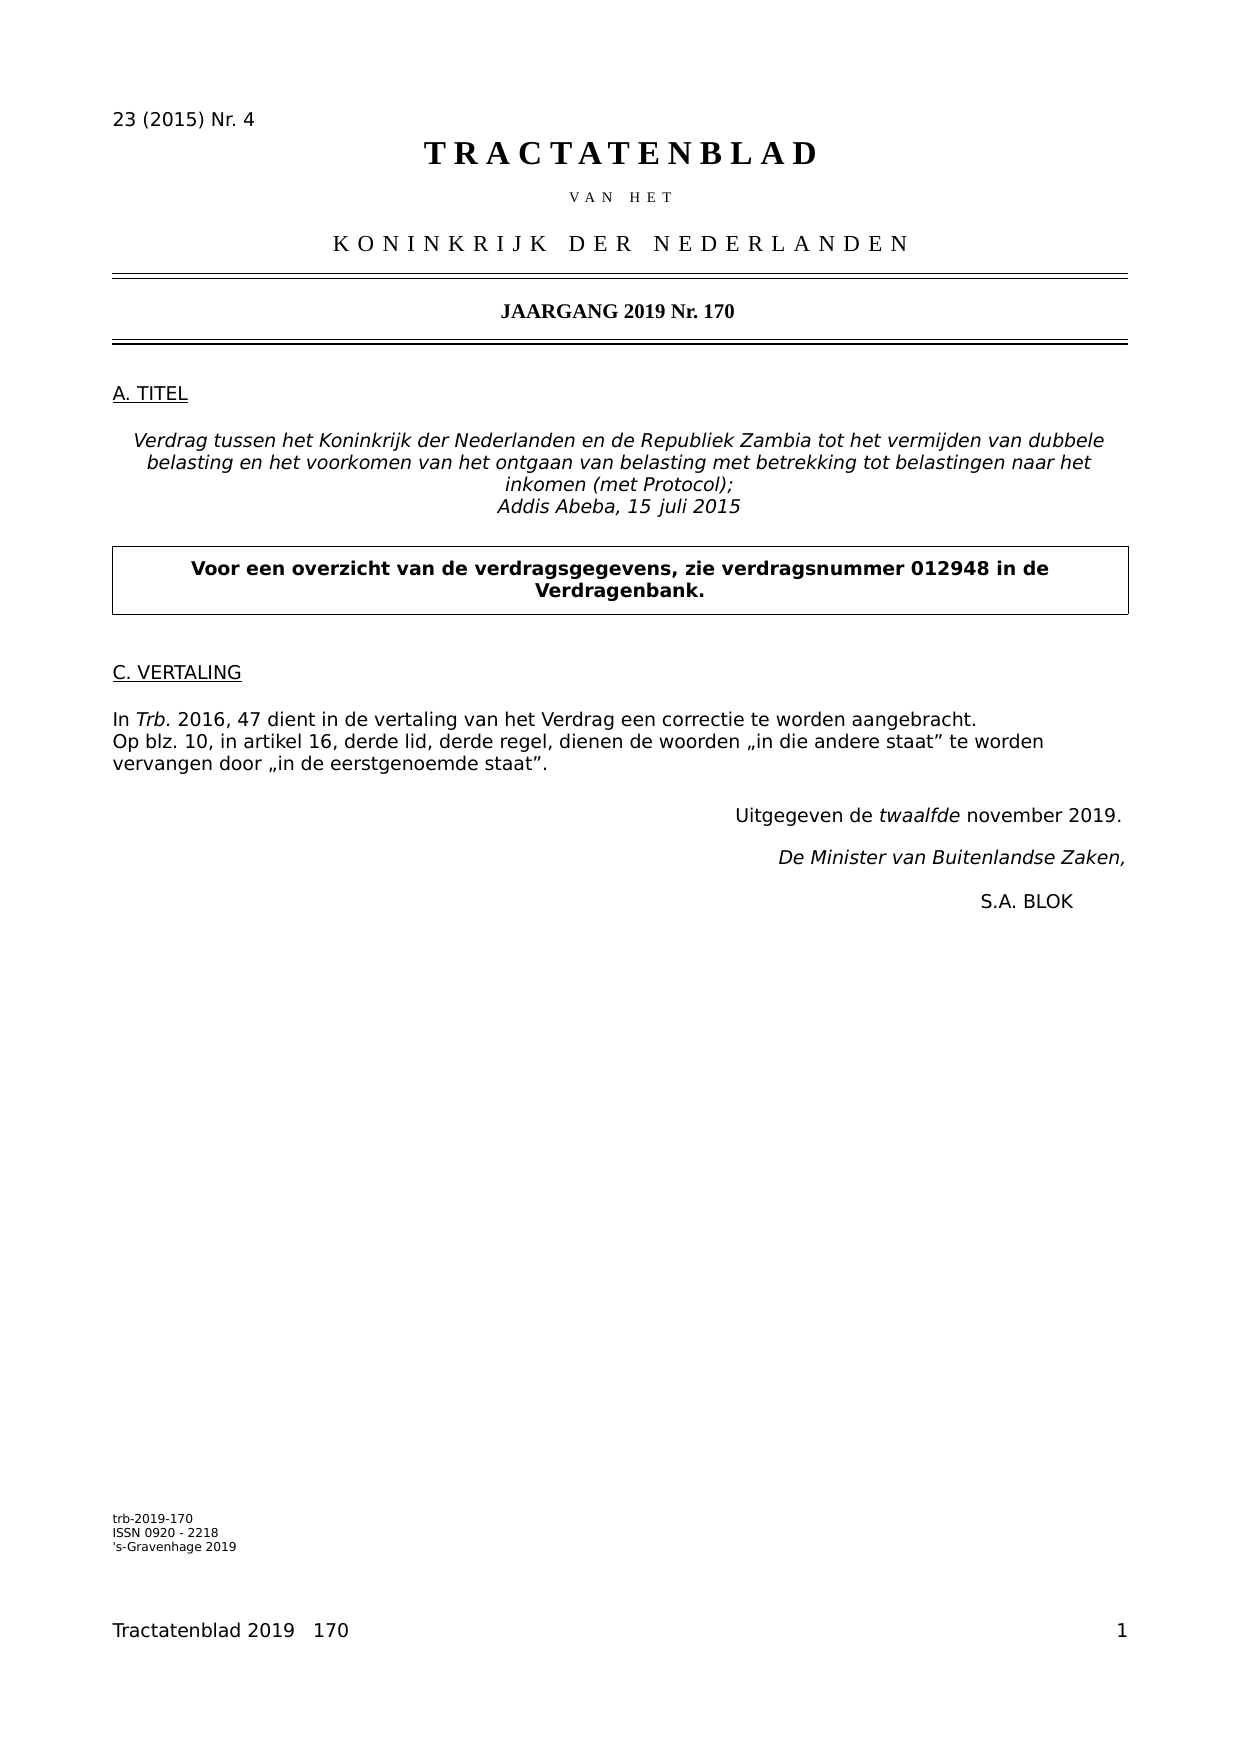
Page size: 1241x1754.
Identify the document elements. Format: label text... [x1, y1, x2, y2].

text In Trb. 2016, 47 dient in de vertaling van het Verdrag een correctie te worden aangebracht. [112, 709, 1128, 731]
text trb-2019-170 [112, 1512, 346, 1526]
subtitle C. VERTALING [112, 662, 1128, 684]
text Addis Abeba, 15 juli 2015 [112, 496, 1128, 518]
text Op blz. 10, in artikel 16, derde lid, derde regel, dienen de woorden „in die andere staat” te worden vervangen door „in de eerstgenoemde staat”. [112, 731, 1128, 775]
text VAN HET [112, 189, 1128, 206]
text De Minister van Buitenlandse Zaken, S.A. BLOK [112, 847, 1128, 913]
text ISSN 0920 - 2218 [112, 1526, 346, 1540]
text JAARGANG 2019 Nr. 170 [112, 299, 1128, 323]
text KONINKRIJK DER NEDERLANDEN [112, 229, 1128, 256]
text Verdrag tussen het Koninkrijk der Nederlanden en de Republiek Zambia tot het vermijden van dubbele belasting en het voorkomen van het ontgaan van belasting met betrekking tot belastingen naar het inkomen (met Protocol); [112, 430, 1128, 496]
text 23 (2015) Nr. 4 [112, 109, 1128, 131]
text TRACTATENBLAD [112, 133, 1128, 172]
text Uitgegeven de twaalfde november 2019. [112, 805, 1128, 827]
text 's-Gravenhage 2019 [112, 1540, 346, 1554]
subtitle A. TITEL [112, 383, 1128, 405]
